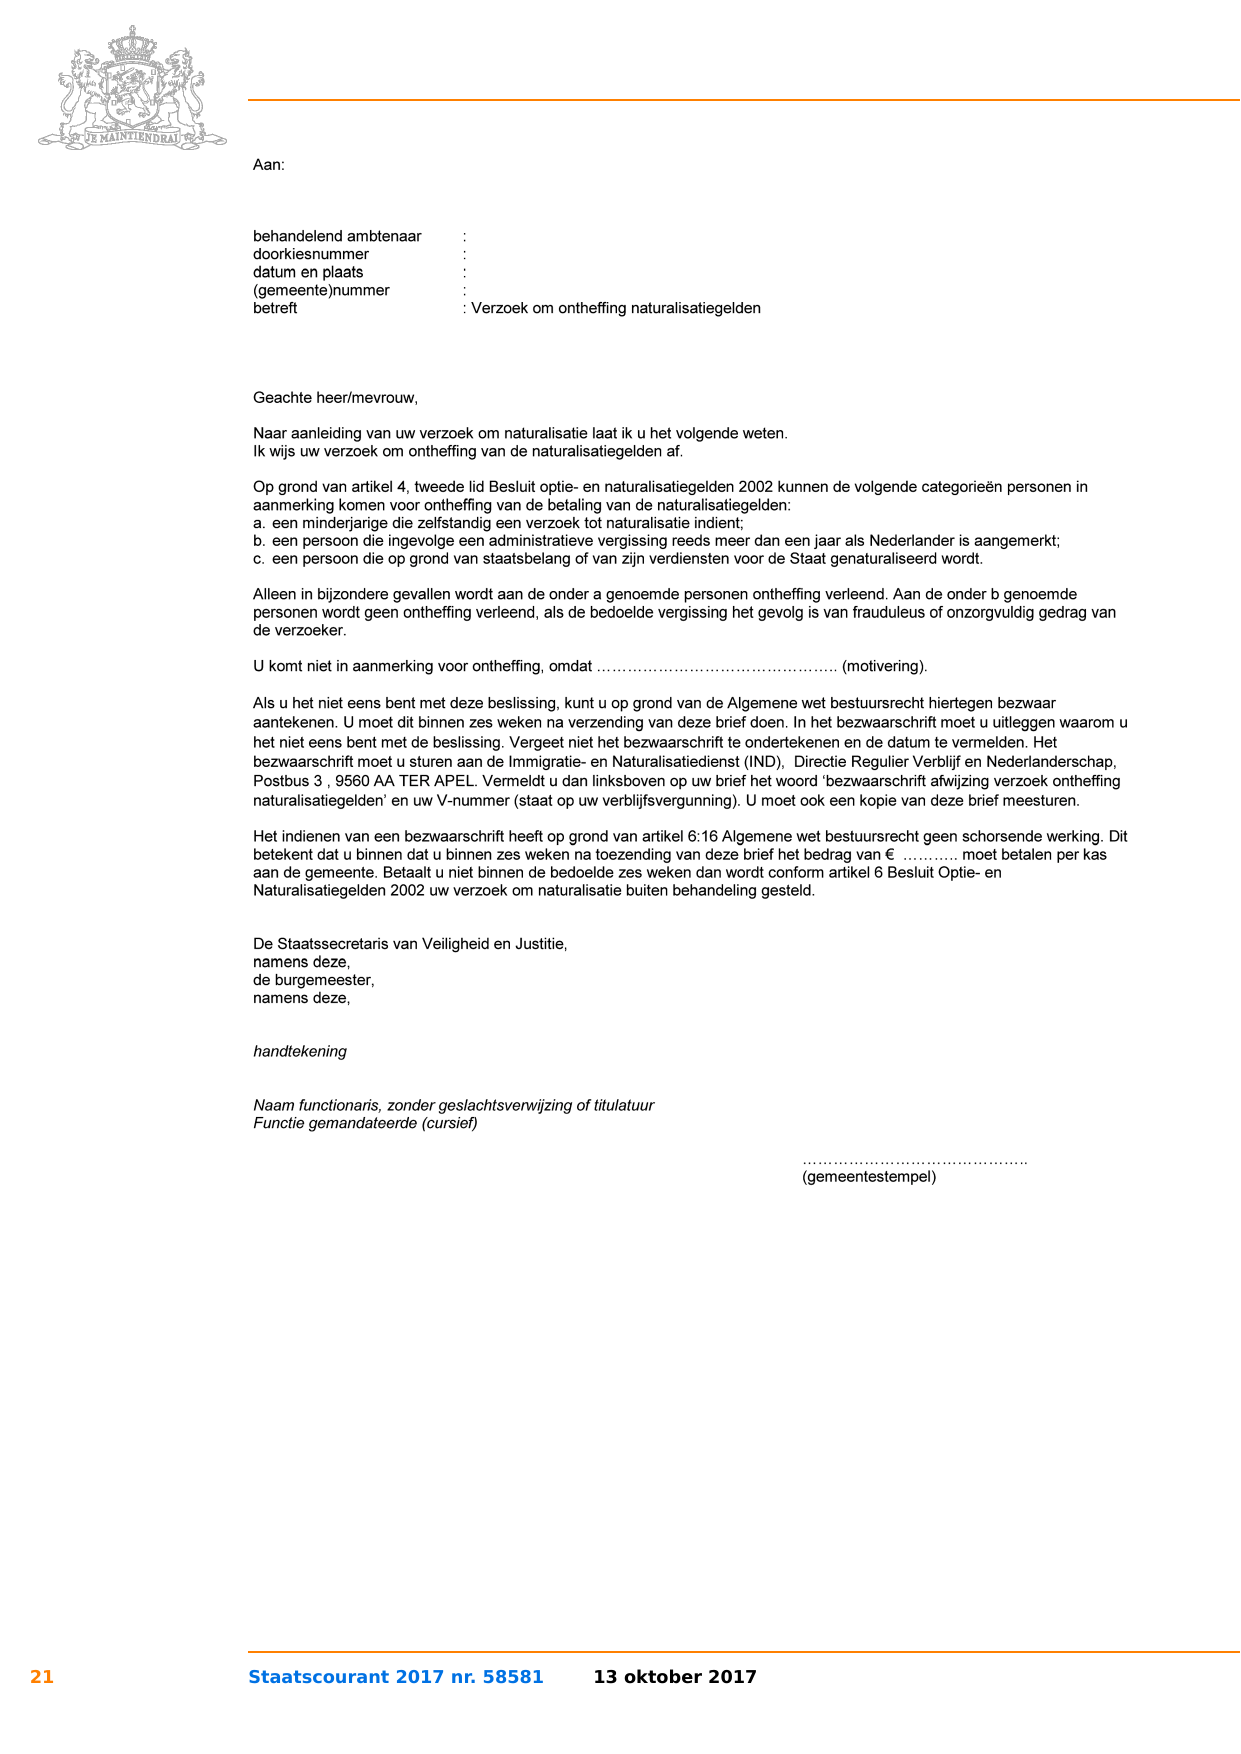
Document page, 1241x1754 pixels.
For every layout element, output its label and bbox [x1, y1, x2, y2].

picture [248, 155, 1134, 1189]
picture [38, 25, 227, 150]
